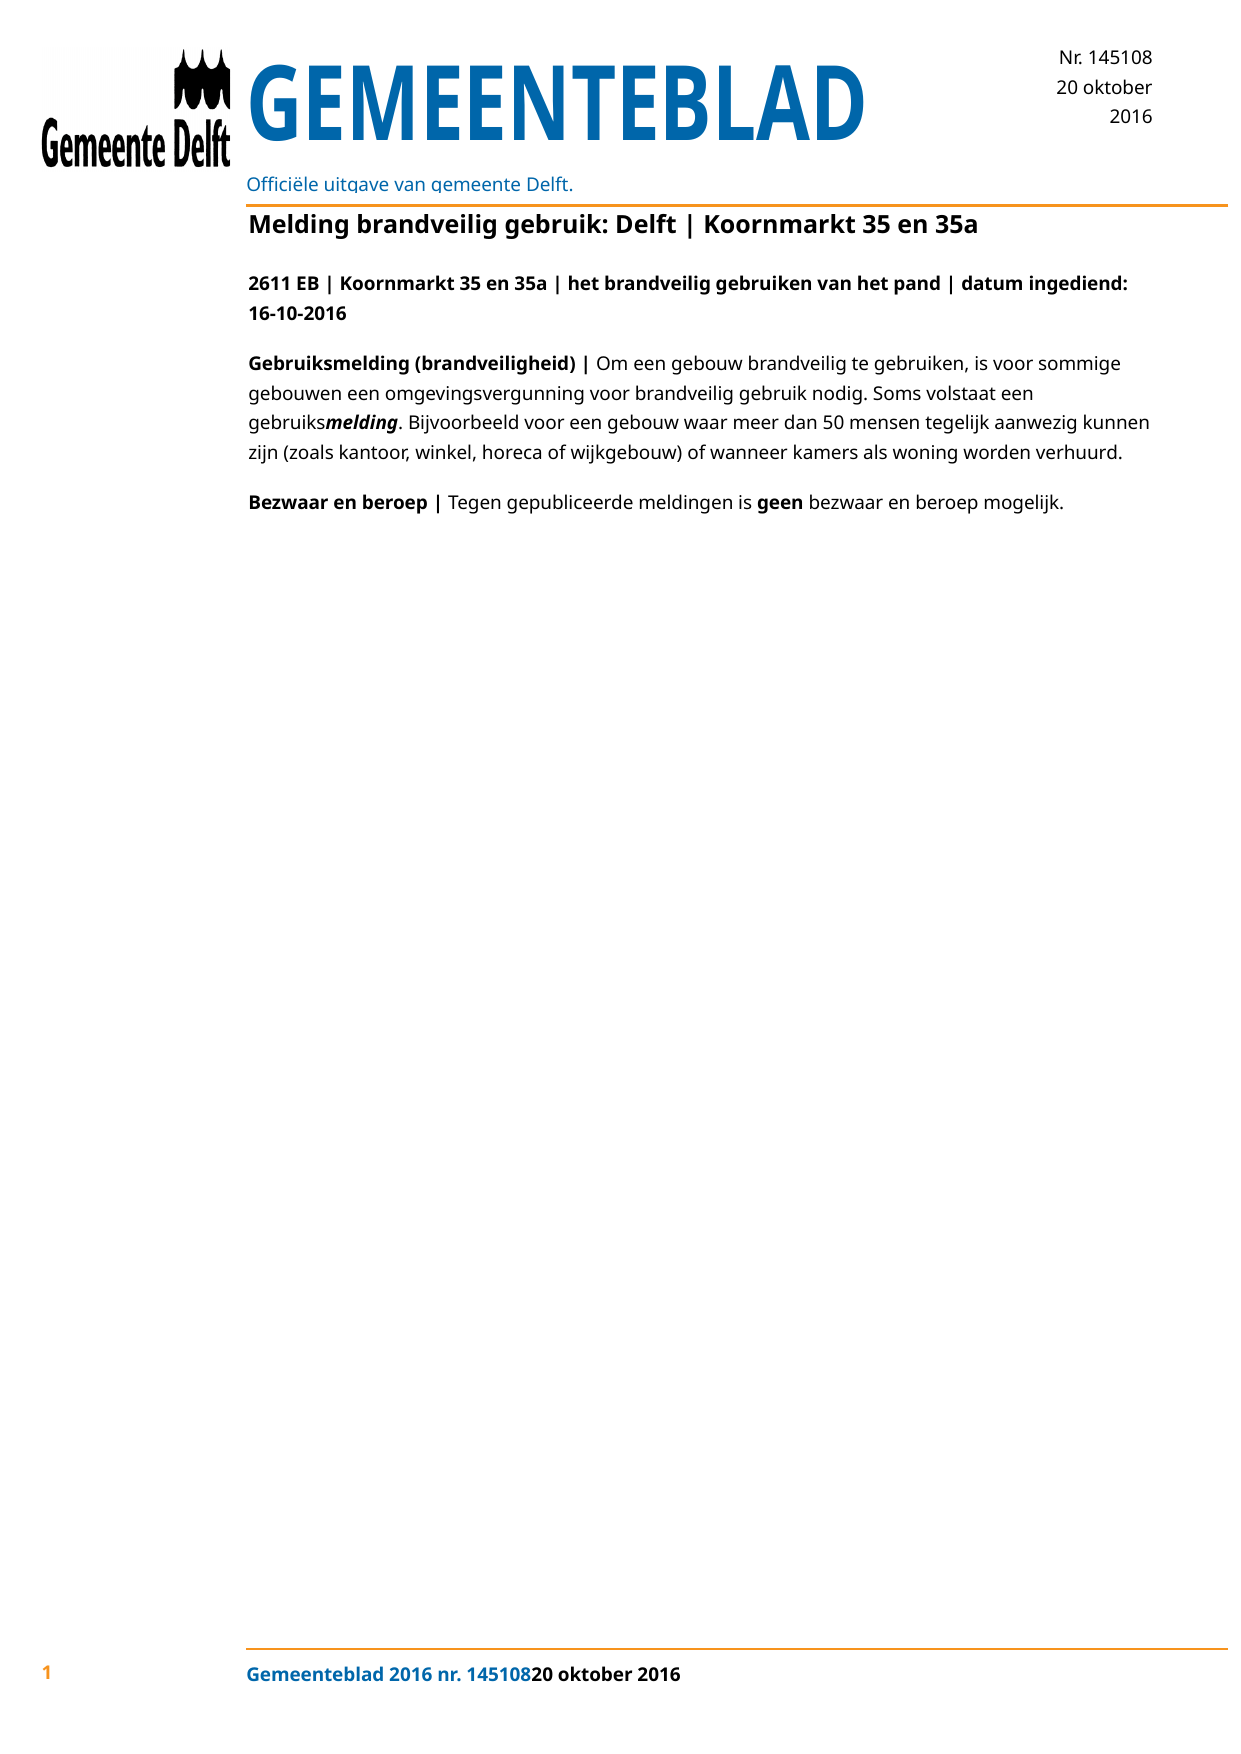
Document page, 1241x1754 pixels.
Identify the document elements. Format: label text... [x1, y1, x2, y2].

picture [41, 47, 231, 172]
text 2611 EB | Koornmarkt 35 en 35a | het brandveilig gebruiken van het pand | datum ingediend: 16-10-2016 [248, 270, 1152, 326]
text Bezwaar en beroep | Tegen gepubliceerde meldingen is geen bezwaar en beroep mogelijk. [248, 489, 1152, 515]
text Gebruiksmelding (brandveiligheid) | Om een gebouw brandveilig te gebruiken, is voor sommige gebouwen een omgevingsvergunning voor brandveilig gebruik nodig. Soms volstaat een gebruiksmelding. Bijvoorbeeld voor een gebouw waar meer dan 50 mensen tegelijk aanwezig kunnen zijn (zoals kantoor, winkel, horeca of wijkgebouw) of wanneer kamers als woning worden verhuurd. [248, 350, 1152, 465]
text Melding brandveilig gebruik: Delft | Koornmarkt 35 en 35a [248, 207, 1152, 241]
